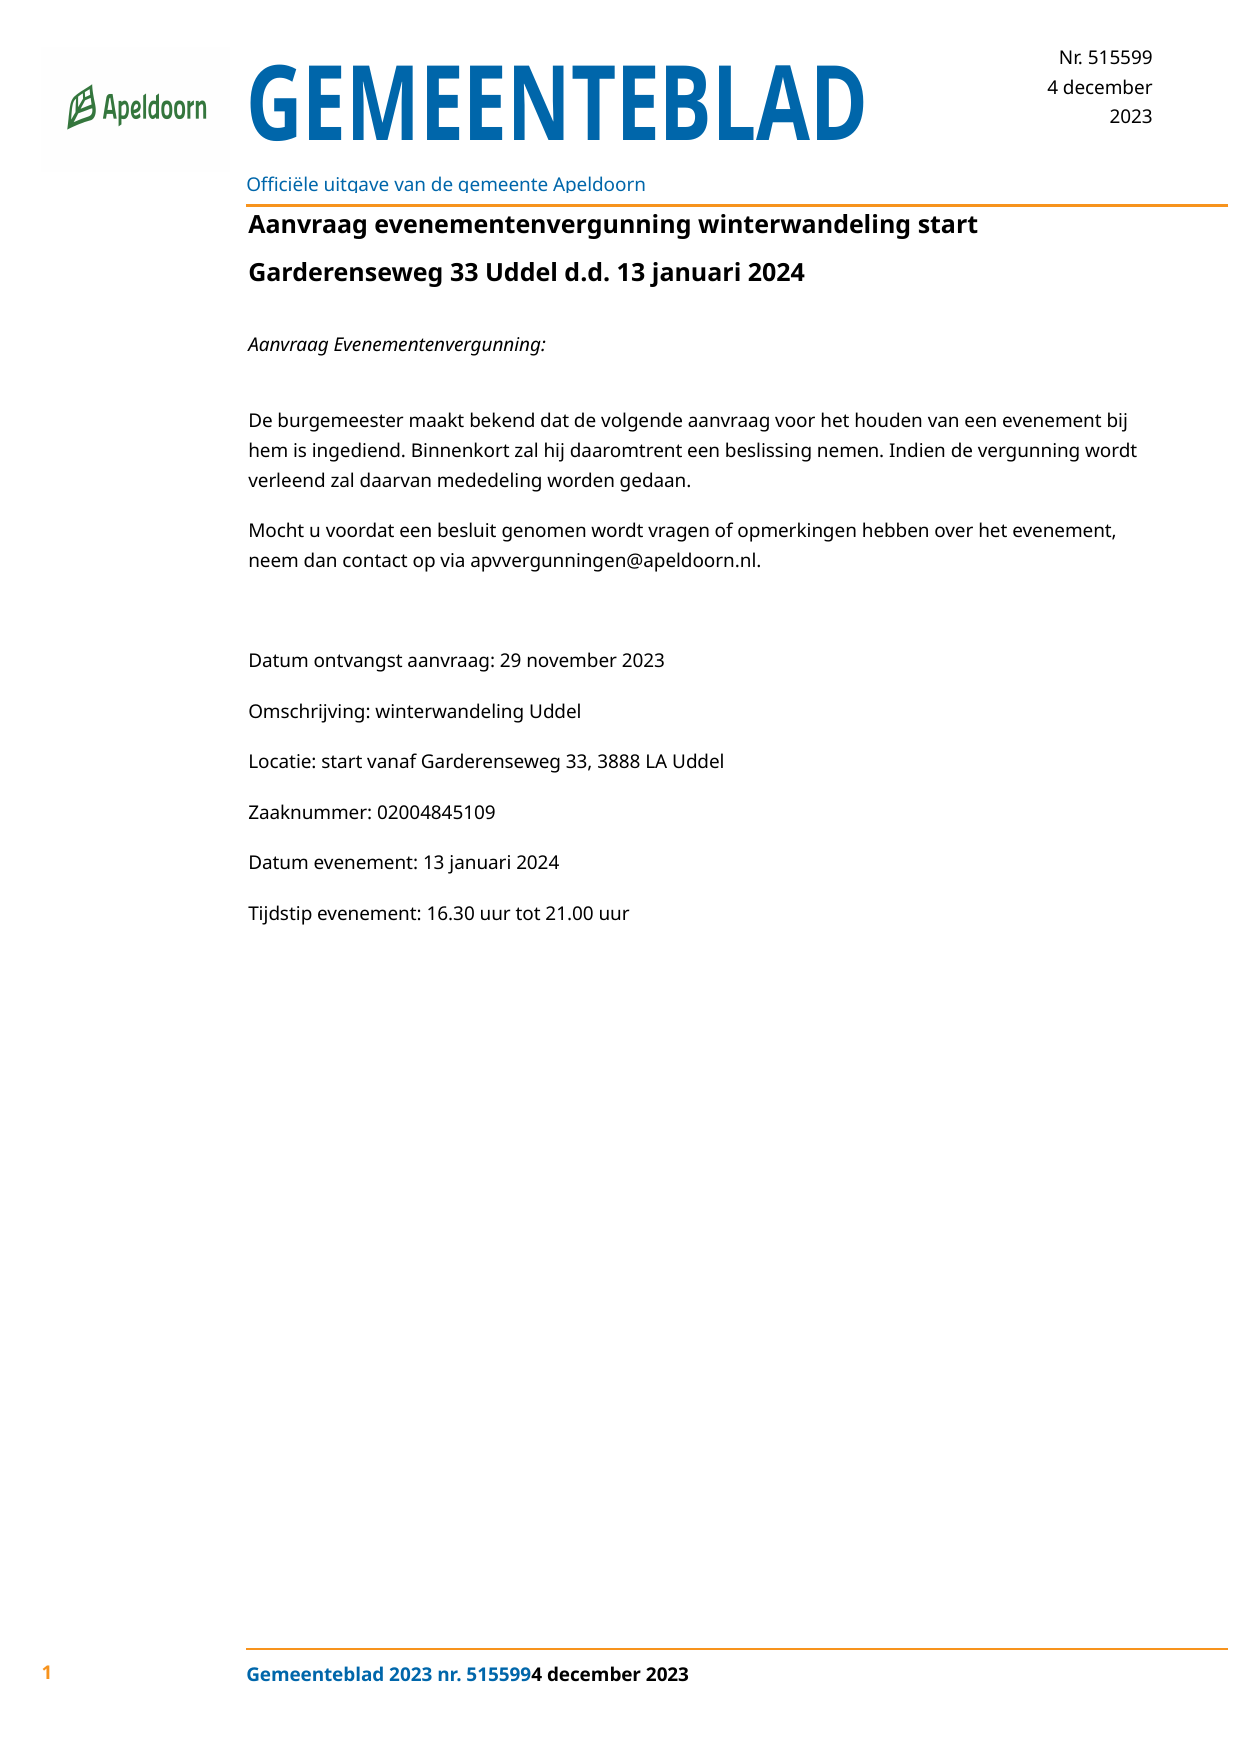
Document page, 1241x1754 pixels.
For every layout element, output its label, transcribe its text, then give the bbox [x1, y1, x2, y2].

text Tijdstip evenement: 16.30 uur tot 21.00 uur [248, 900, 1152, 925]
text Datum ontvangst aanvraag: 29 november 2023 [248, 648, 1152, 673]
text Zaaknummer: 02004845109 [248, 799, 1152, 824]
picture [41, 47, 231, 172]
text Locatie: start vanaf Garderenseweg 33, 3888 LA Uddel [248, 748, 1152, 774]
text Omschrijving: winterwandeling Uddel [248, 698, 1152, 724]
text Aanvraag Evenementenvergunning: [248, 331, 1152, 357]
text De burgemeester maakt bekend dat de volgende aanvraag voor het houden van een evenement bij hem is ingediend. Binnenkort zal hij daaromtrent een beslissing nemen. Indien de vergunning wordt verleend zal daarvan mededeling worden gedaan. [248, 408, 1152, 492]
text Aanvraag evenementenvergunning winterwandeling start Garderenseweg 33 Uddel d.d. 13 januari 2024 [248, 207, 1152, 288]
text Datum evenement: 13 januari 2024 [248, 849, 1152, 875]
text Mocht u voordat een besluit genomen wordt vragen of opmerkingen hebben over het evenement, neem dan contact op via apvvergunningen@apeldoorn.nl. [248, 517, 1152, 572]
